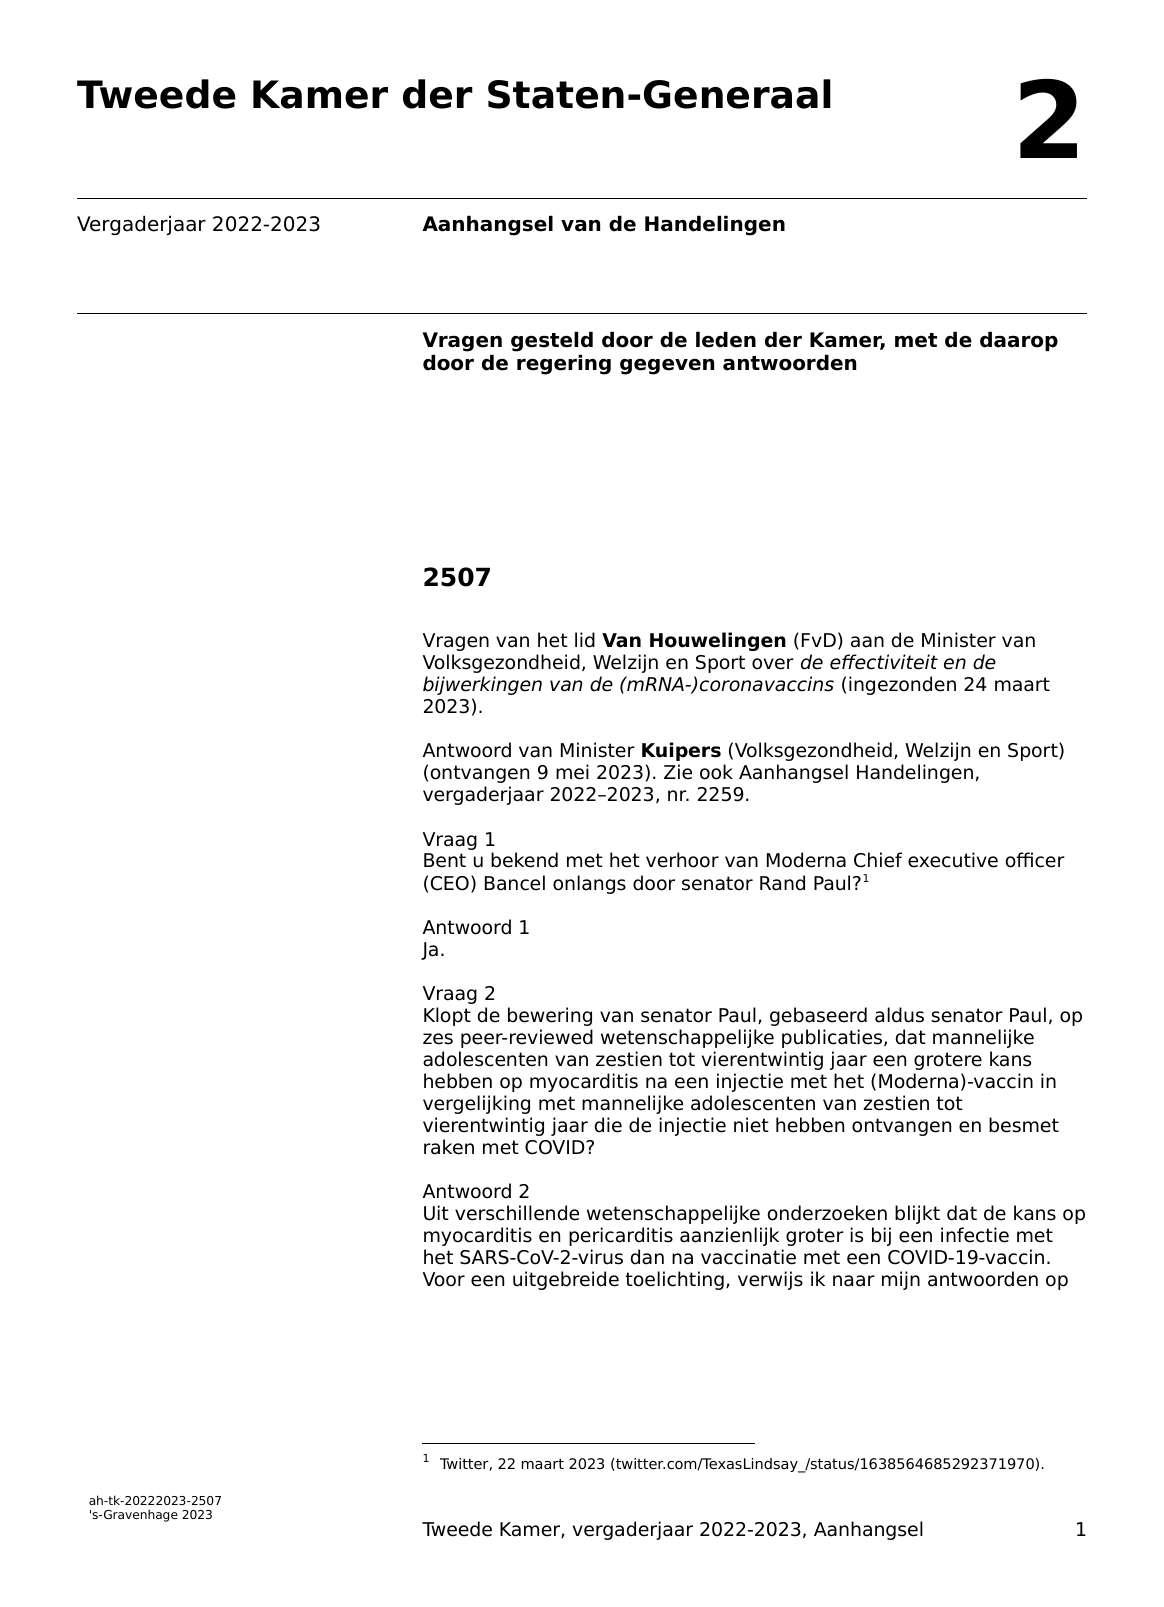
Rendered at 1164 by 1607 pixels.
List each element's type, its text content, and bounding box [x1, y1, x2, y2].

text 2507 [422, 563, 1087, 592]
text 's-Gravenhage 2023 [88, 1508, 323, 1522]
text Twitter, 22 maart 2023 (twitter.com/TexasLindsay_/status/1638564685292371970). [422, 1452, 1087, 1474]
table_cell Vragen gesteld door de leden der Kamer, met de daarop door de regering gegeven antwoorden [422, 314, 1087, 375]
text Antwoord 2 [422, 1181, 1087, 1203]
text Vragen van het lid Van Houwelingen (FvD) aan de Minister van Volksgezondheid, Welzijn en Sport over de effectiviteit en de bijwerkingen van de (mRNA-)coronavaccins (ingezonden 24 maart 2023). [422, 630, 1087, 718]
table_cell Vergaderjaar 2022-2023 [77, 199, 422, 313]
text ah-tk-20222023-2507 [88, 1494, 323, 1508]
text Ja. [422, 938, 1087, 961]
text Bent u bekend met het verhoor van Moderna Chief executive officer (CEO) Bancel onlangs door senator Rand Paul? [422, 850, 1087, 894]
text Uit verschillende wetenschappelijke onderzoeken blijkt dat de kans op myocarditis en pericarditis aanzienlijk groter is bij een infectie met het SARS-CoV-2-virus dan na vaccinatie met een COVID-19-vaccin. Voor een uitgebreide toelichting, verwijs ik naar mijn antwoorden op [422, 1203, 1087, 1291]
table_header 2 [886, 59, 1087, 198]
table_header Tweede Kamer der Staten-Generaal [77, 59, 886, 198]
text Vraag 1 [422, 828, 1087, 850]
text Antwoord van Minister Kuipers (Volksgezondheid, Welzijn en Sport) (ontvangen 9 mei 2023). Zie ook Aanhangsel Handelingen, vergaderjaar 2022–2023, nr. 2259. [422, 740, 1087, 806]
text Antwoord 1 [422, 917, 1087, 938]
table_cell [77, 314, 422, 375]
text Vraag 2 [422, 983, 1087, 1005]
text Klopt de bewering van senator Paul, gebaseerd aldus senator Paul, op zes peer-reviewed wetenschappelijke publicaties, dat mannelijke adolescenten van zestien tot vierentwintig jaar een grotere kans hebben op myocarditis na een injectie met het (Moderna)-vaccin in vergelijking met mannelijke adolescenten van zestien tot vierentwintig jaar die de injectie niet hebben ontvangen en besmet raken met COVID? [422, 1005, 1087, 1158]
table_cell Aanhangsel van de Handelingen [422, 199, 1087, 313]
